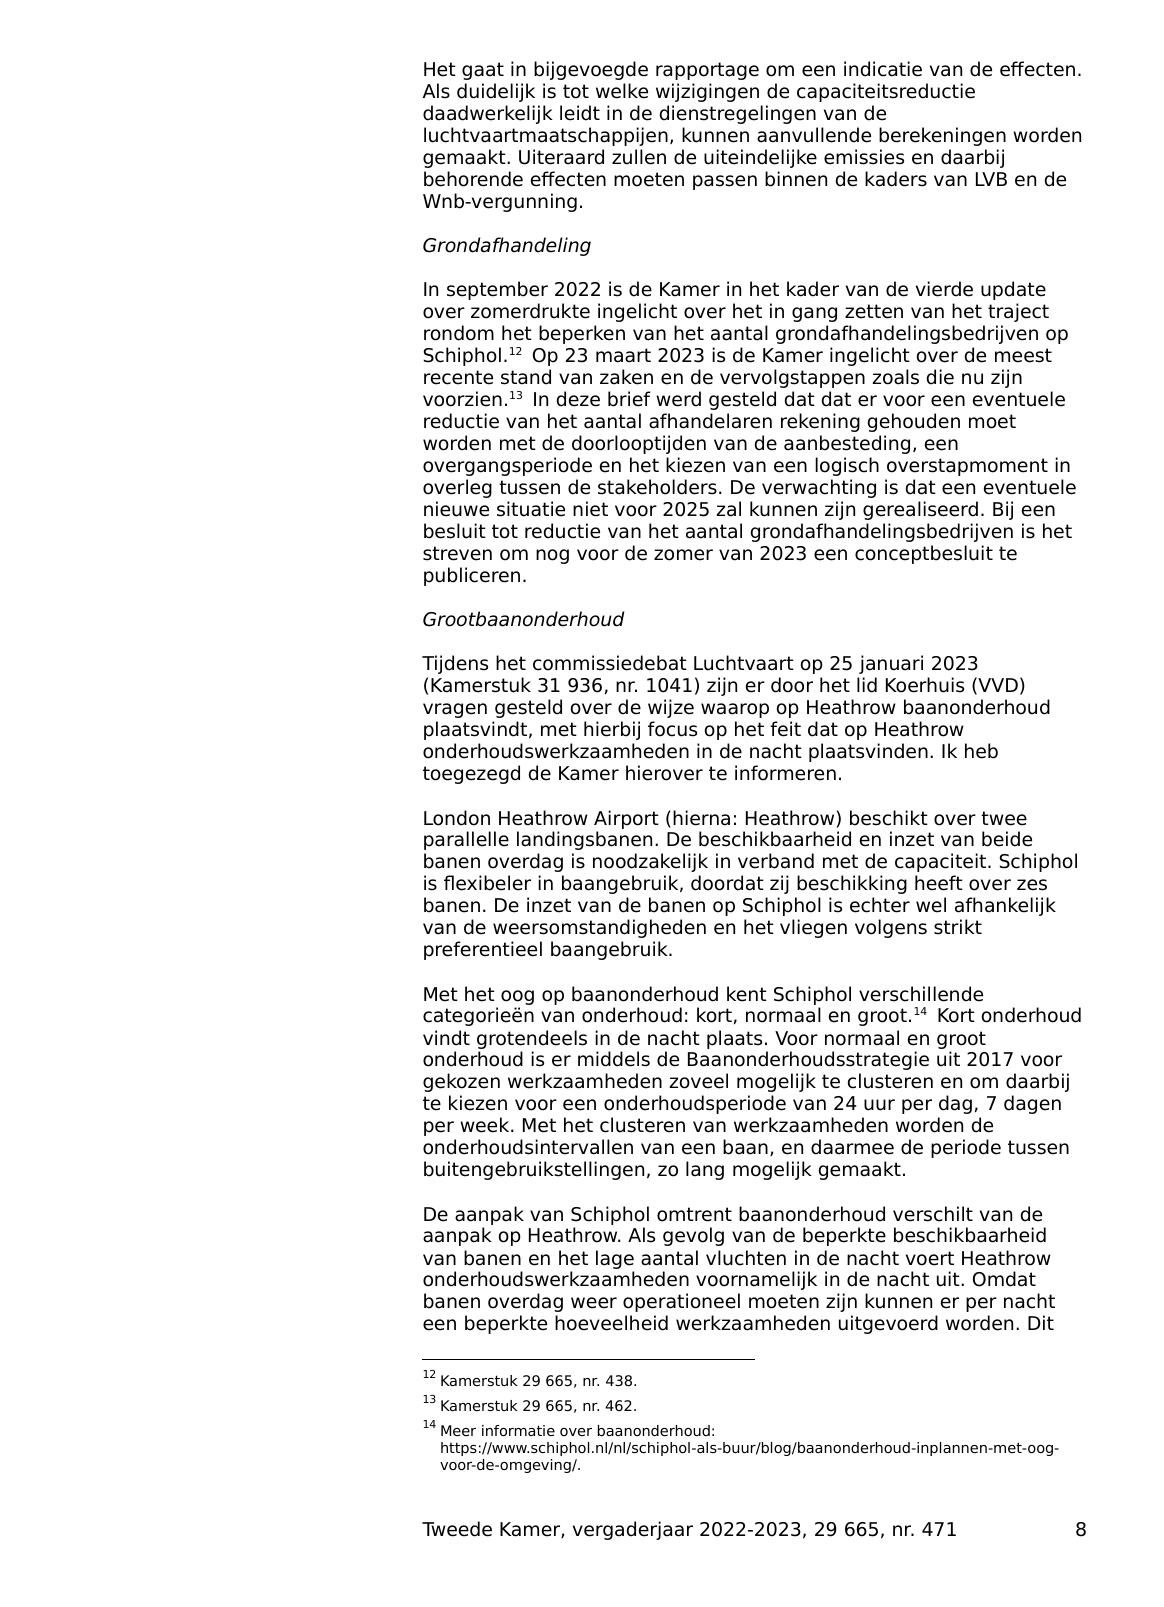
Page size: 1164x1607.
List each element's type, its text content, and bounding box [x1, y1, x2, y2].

text De aanpak van Schiphol omtrent baanonderhoud verschilt van de aanpak op Heathrow. Als gevolg van de beperkte beschikbaarheid van banen en het lage aantal vluchten in de nacht voert Heathrow onderhoudswerkzaamheden voornamelijk in de nacht uit. Omdat banen overdag weer operationeel moeten zijn kunnen er per nacht een beperkte hoeveelheid werkzaamheden uitgevoerd worden. Dit [422, 1203, 1087, 1335]
subtitle Grootbaanonderhoud [422, 609, 1087, 631]
text Meer informatie over baanonderhoud: https://www.schiphol.nl/nl/schiphol-als-buur/blog/baanonderhoud-inplannen-met-oog-voor-de-omgeving/. [422, 1418, 1087, 1474]
text Kamerstuk 29 665, nr. 438. [422, 1368, 1087, 1391]
text In september 2022 is de Kamer in het kader van de vierde update over zomerdrukte ingelicht over het in gang zetten van het traject rondom het beperken van het aantal grondafhandelingsbedrijven op Schiphol. Op 23 maart 2023 is de Kamer ingelicht over de meest recente stand van zaken en de vervolgstappen zoals die nu zijn voorzien. In deze brief werd gesteld dat dat er voor een eventuele reductie van het aantal afhandelaren rekening gehouden moet worden met de doorlooptijden van de aanbesteding, een overgangsperiode en het kiezen van een logisch overstapmoment in overleg tussen de stakeholders. De verwachting is dat een eventuele nieuwe situatie niet voor 2025 zal kunnen zijn gerealiseerd. Bij een besluit tot reductie van het aantal grondafhandelingsbedrijven is het streven om nog voor de zomer van 2023 een conceptbesluit te publiceren. [422, 279, 1087, 587]
text Tijdens het commissiedebat Luchtvaart op 25 januari 2023 (Kamerstuk 31 936, nr. 1041) zijn er door het lid Koerhuis (VVD) vragen gesteld over de wijze waarop op Heathrow baanonderhoud plaatsvindt, met hierbij focus op het feit dat op Heathrow onderhoudswerkzaamheden in de nacht plaatsvinden. Ik heb toegezegd de Kamer hierover te informeren. [422, 653, 1087, 785]
subtitle Grondafhandeling [422, 235, 1087, 257]
text Kamerstuk 29 665, nr. 462. [422, 1393, 1087, 1416]
text Het gaat in bijgevoegde rapportage om een indicatie van de effecten. Als duidelijk is tot welke wijzigingen de capaciteitsreductie daadwerkelijk leidt in de dienstregelingen van de luchtvaartmaatschappijen, kunnen aanvullende berekeningen worden gemaakt. Uiteraard zullen de uiteindelijke emissies en daarbij behorende effecten moeten passen binnen de kaders van LVB en de Wnb-vergunning. [422, 59, 1087, 213]
text Met het oog op baanonderhoud kent Schiphol verschillende categorieën van onderhoud: kort, normaal en groot. Kort onderhoud vindt grotendeels in de nacht plaats. Voor normaal en groot onderhoud is er middels de Baanonderhoudsstrategie uit 2017 voor gekozen werkzaamheden zoveel mogelijk te clusteren en om daarbij te kiezen voor een onderhoudsperiode van 24 uur per dag, 7 dagen per week. Met het clusteren van werkzaamheden worden de onderhoudsintervallen van een baan, en daarmee de periode tussen buitengebruikstellingen, zo lang mogelijk gemaakt. [422, 983, 1087, 1181]
text London Heathrow Airport (hierna: Heathrow) beschikt over twee parallelle landingsbanen. De beschikbaarheid en inzet van beide banen overdag is noodzakelijk in verband met de capaciteit. Schiphol is flexibeler in baangebruik, doordat zij beschikking heeft over zes banen. De inzet van de banen op Schiphol is echter wel afhankelijk van de weersomstandigheden en het vliegen volgens strikt preferentieel baangebruik. [422, 807, 1087, 961]
